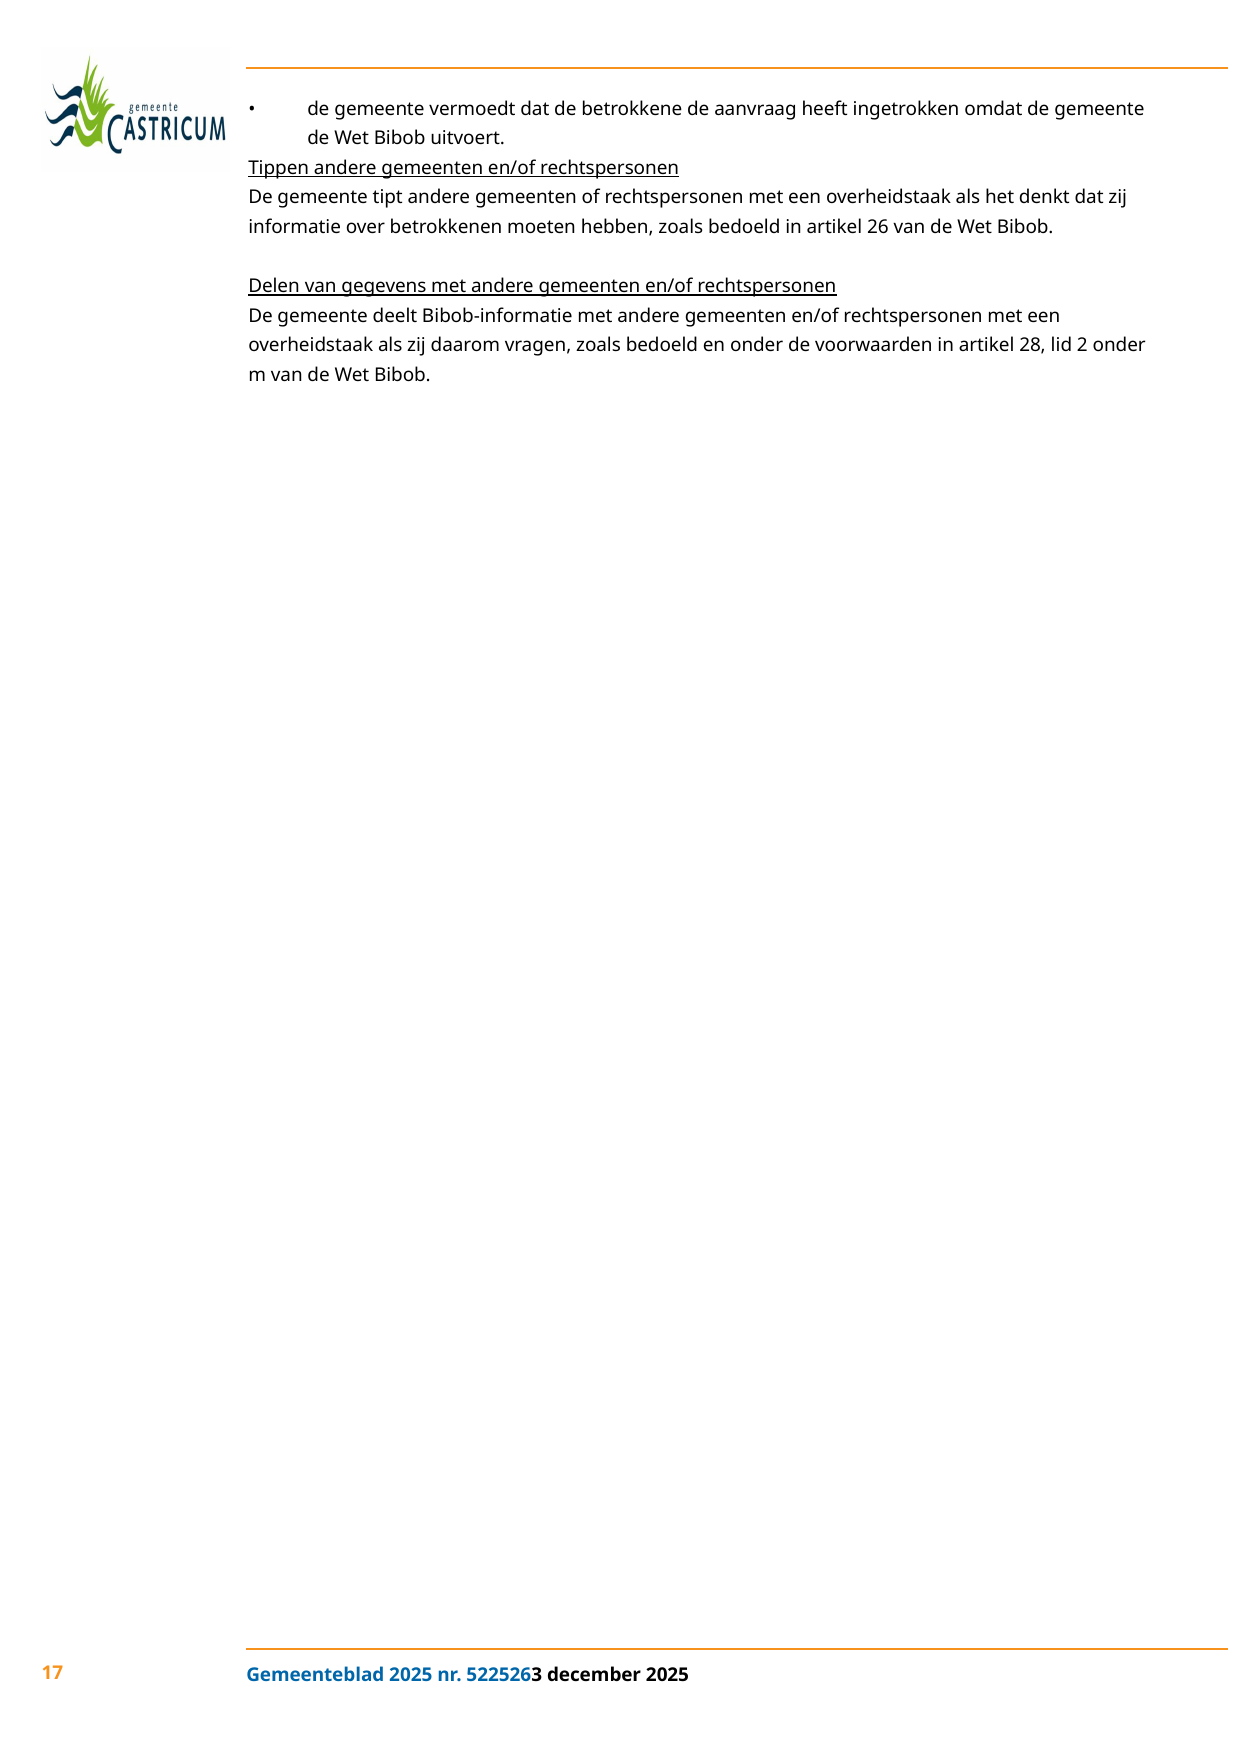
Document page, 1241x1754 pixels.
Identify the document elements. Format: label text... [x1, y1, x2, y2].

text Delen van gegevens met andere gemeenten en/of rechtspersonen [248, 272, 1152, 298]
text De gemeente tipt andere gemeenten of rechtspersonen met een overheidstaak als het denkt dat zij informatie over betrokkenen moeten hebben, zoals bedoeld in artikel 26 van de Wet Bibob. [248, 183, 1152, 239]
picture [41, 47, 231, 172]
text De gemeente deelt Bibob-informatie met andere gemeenten en/of rechtspersonen met een overheidstaak als zij daarom vragen, zoals bedoeld en onder de voorwaarden in artikel 28, lid 2 onder m van de Wet Bibob. [248, 302, 1152, 387]
text Tippen andere gemeenten en/of rechtspersonen [248, 154, 1152, 180]
list de gemeente vermoedt dat de betrokkene de aanvraag heeft ingetrokken omdat de gemeente de Wet Bibob uitvoert. [248, 95, 1152, 150]
